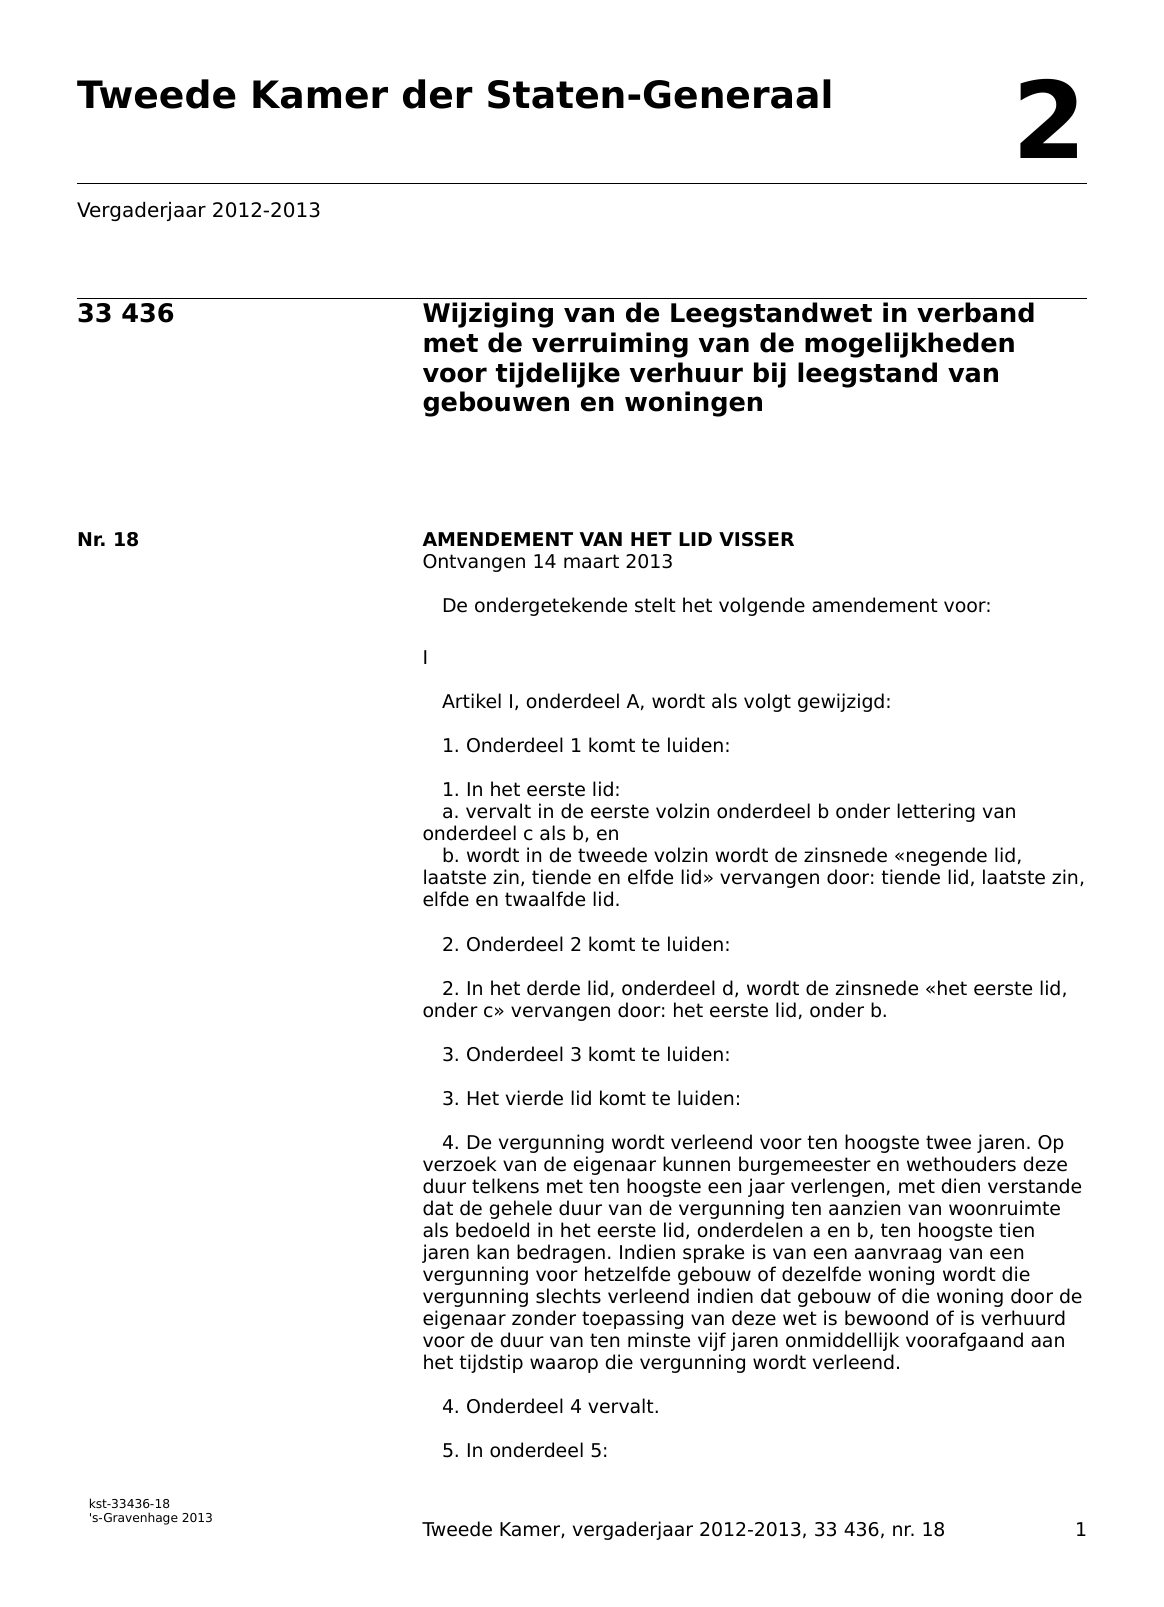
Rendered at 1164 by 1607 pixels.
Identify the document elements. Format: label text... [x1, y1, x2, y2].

text 5. In onderdeel 5: [422, 1440, 1087, 1462]
subtitle I [422, 647, 1087, 669]
text 's-Gravenhage 2013 [88, 1511, 323, 1525]
text Artikel I, onderdeel A, wordt als volgt gewijzigd: [422, 691, 1087, 713]
subtitle Nr. 18 AMENDEMENT VAN HET LID VISSER [77, 529, 1087, 551]
text Ontvangen 14 maart 2013 [422, 551, 1087, 573]
text 3. Het vierde lid komt te luiden: [422, 1088, 1087, 1110]
table_header 2 [886, 59, 1087, 183]
text De ondergetekende stelt het volgende amendement voor: [422, 595, 1087, 617]
text 4. Onderdeel 4 vervalt. [422, 1396, 1087, 1418]
text 3. Onderdeel 3 komt te luiden: [422, 1044, 1087, 1066]
text 2. Onderdeel 2 komt te luiden: [422, 933, 1087, 955]
text 1. Onderdeel 1 komt te luiden: [422, 735, 1087, 757]
text b. wordt in de tweede volzin wordt de zinsnede «negende lid, laatste zin, tiende en elfde lid» vervangen door: tiende lid, laatste zin, elfde en twaalfde lid. [422, 845, 1087, 911]
subtitle 33 436 Wijziging van de Leegstandwet in verband met de verruiming van de mogelijkheden voor tijdelijke verhuur bij leegstand van gebouwen en woningen [77, 299, 1087, 418]
table_header Tweede Kamer der Staten-Generaal [77, 59, 886, 183]
text 2. In het derde lid, onderdeel d, wordt de zinsnede «het eerste lid, onder c» vervangen door: het eerste lid, onder b. [422, 978, 1087, 1022]
text 1. In het eerste lid: [422, 779, 1087, 801]
text a. vervalt in de eerste volzin onderdeel b onder lettering van onderdeel c als b, en [422, 801, 1087, 845]
table_cell Vergaderjaar 2012-2013 [77, 184, 1087, 298]
text 4. De vergunning wordt verleend voor ten hoogste twee jaren. Op verzoek van de eigenaar kunnen burgemeester en wethouders deze duur telkens met ten hoogste een jaar verlengen, met dien verstande dat de gehele duur van de vergunning ten aanzien van woonruimte als bedoeld in het eerste lid, onderdelen a en b, ten hoogste tien jaren kan bedragen. Indien sprake is van een aanvraag van een vergunning voor hetzelfde gebouw of dezelfde woning wordt die vergunning slechts verleend indien dat gebouw of die woning door de eigenaar zonder toepassing van deze wet is bewoond of is verhuurd voor de duur van ten minste vijf jaren onmiddellijk voorafgaand aan het tijdstip waarop die vergunning wordt verleend. [422, 1132, 1087, 1374]
text kst-33436-18 [88, 1497, 323, 1511]
